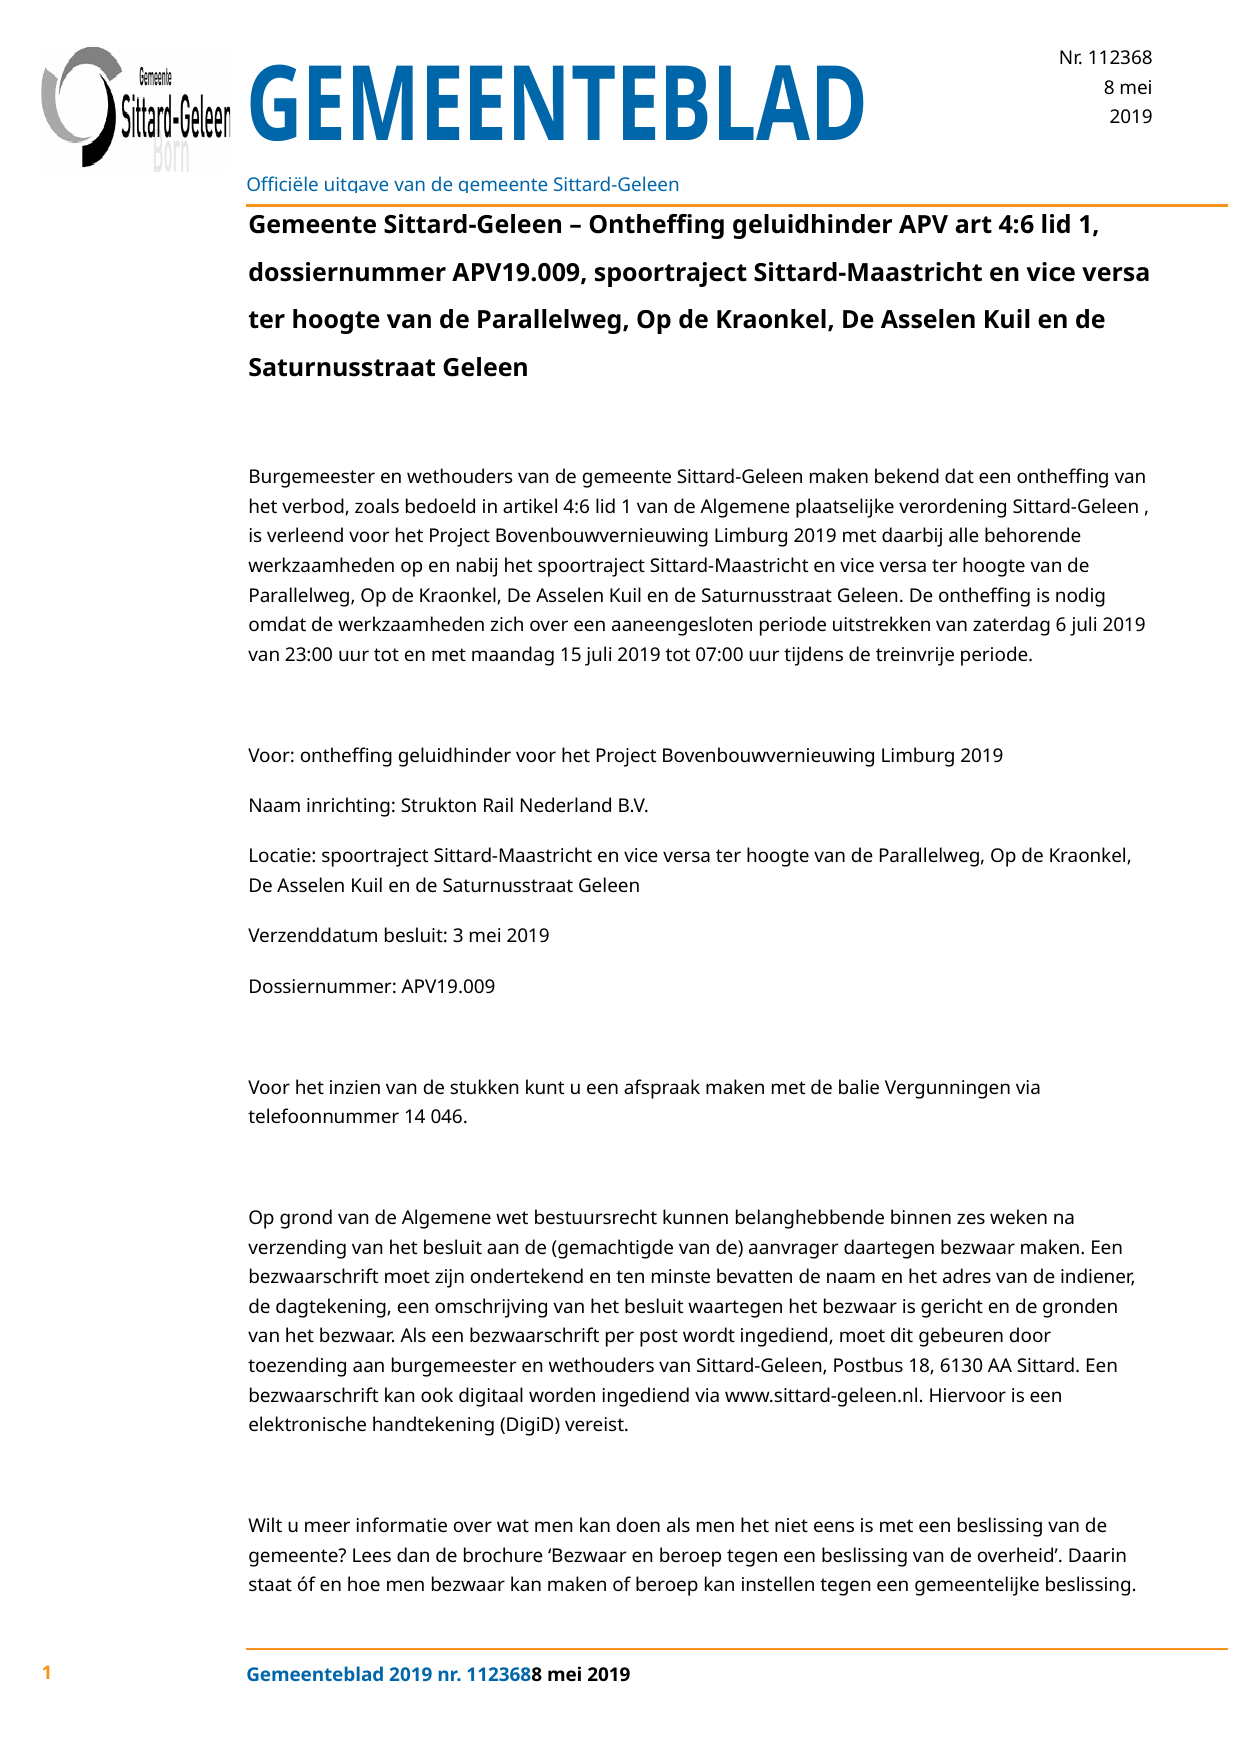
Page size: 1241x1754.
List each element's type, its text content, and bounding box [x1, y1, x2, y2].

text Wilt u meer informatie over wat men kan doen als men het niet eens is met een beslissing van de gemeente? Lees dan de brochure ‘Bezwaar en beroep tegen een beslissing van de overheid’. Daarin staat óf en hoe men bezwaar kan maken of beroep kan instellen tegen een gemeentelijke beslissing. [248, 1512, 1152, 1597]
text Verzenddatum besluit: 3 mei 2019 [248, 923, 1152, 948]
text Voor: ontheffing geluidhinder voor het Project Bovenbouwvernieuwing Limburg 2019 [248, 742, 1152, 768]
text Dossiernummer: APV19.009 [248, 973, 1152, 999]
text Naam inrichting: Strukton Rail Nederland B.V. [248, 792, 1152, 818]
text Locatie: spoortraject Sittard-Maastricht en vice versa ter hoogte van de Parallelweg, Op de Kraonkel, De Asselen Kuil en de Saturnusstraat Geleen [248, 843, 1152, 898]
picture [41, 47, 231, 172]
text Burgemeester en wethouders van de gemeente Sittard-Geleen maken bekend dat een ontheffing van het verbod, zoals bedoeld in artikel 4:6 lid 1 van de Algemene plaatselijke verordening Sittard-Geleen , is verleend voor het Project Bovenbouwvernieuwing Limburg 2019 met daarbij alle behorende werkzaamheden op en nabij het spoortraject Sittard-Maastricht en vice versa ter hoogte van de Parallelweg, Op de Kraonkel, De Asselen Kuil en de Saturnusstraat Geleen. De ontheffing is nodig omdat de werkzaamheden zich over een aaneengesloten periode uitstrekken van zaterdag 6 juli 2019 van 23:00 uur tot en met maandag 15 juli 2019 tot 07:00 uur tijdens de treinvrije periode. [248, 463, 1152, 667]
text Gemeente Sittard-Geleen – Ontheffing geluidhinder APV art 4:6 lid 1, dossiernummer APV19.009, spoortraject Sittard-Maastricht en vice versa ter hoogte van de Parallelweg, Op de Kraonkel, De Asselen Kuil en de Saturnusstraat Geleen [248, 207, 1152, 384]
text Voor het inzien van de stukken kunt u een afspraak maken met de balie Vergunningen via telefoonnummer 14 046. [248, 1074, 1152, 1129]
text Op grond van de Algemene wet bestuursrecht kunnen belanghebbende binnen zes weken na verzending van het besluit aan de (gemachtigde van de) aanvrager daartegen bezwaar maken. Een bezwaarschrift moet zijn ondertekend en ten minste bevatten de naam en het adres van de indiener, de dagtekening, een omschrijving van het besluit waartegen het bezwaar is gericht en de gronden van het bezwaar. Als een bezwaarschrift per post wordt ingediend, moet dit gebeuren door toezending aan burgemeester en wethouders van Sittard-Geleen, Postbus 18, 6130 AA Sittard. Een bezwaarschrift kan ook digitaal worden ingediend via www.sittard-geleen.nl. Hiervoor is een elektronische handtekening (DigiD) vereist. [248, 1204, 1152, 1437]
